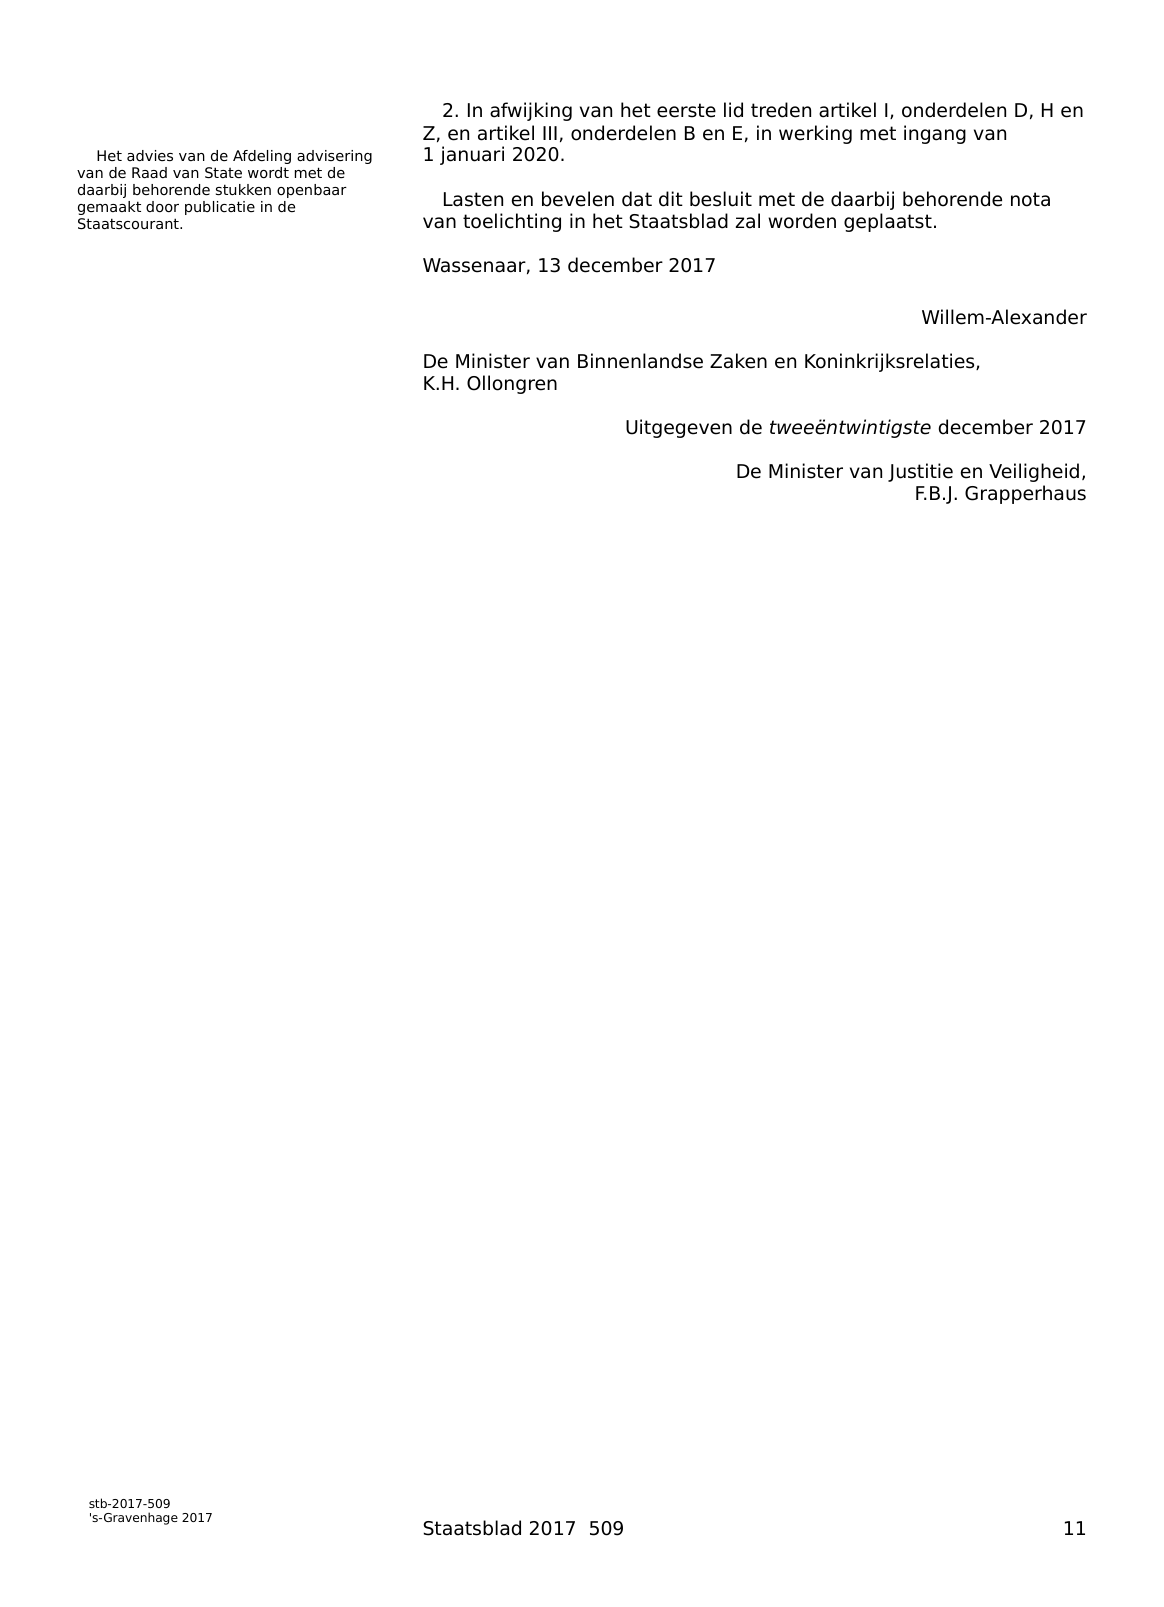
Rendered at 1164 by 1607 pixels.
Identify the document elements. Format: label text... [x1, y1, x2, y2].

text De Minister van Binnenlandse Zaken en Koninkrijksrelaties, K.H. Ollongren [422, 351, 1087, 395]
text 2. In afwijking van het eerste lid treden artikel I, onderdelen D, H en Z, en artikel III, onderdelen B en E, in werking met ingang van 1 januari 2020. [422, 100, 1087, 166]
text Wassenaar, 13 december 2017 [422, 255, 1087, 277]
text Willem-Alexander [422, 307, 1087, 329]
text stb-2017-509 [88, 1497, 323, 1511]
text Het advies van de Afdeling advisering van de Raad van State wordt met de daarbij behorende stukken openbaar gemaakt door publicatie in de Staatscourant. [77, 148, 396, 232]
text Lasten en bevelen dat dit besluit met de daarbij behorende nota van toelichting in het Staatsblad zal worden geplaatst. [422, 188, 1087, 232]
text 's-Gravenhage 2017 [88, 1511, 323, 1525]
text Uitgegeven de tweeëntwintigste december 2017 [422, 417, 1087, 439]
text De Minister van Justitie en Veiligheid, F.B.J. Grapperhaus [422, 461, 1087, 505]
